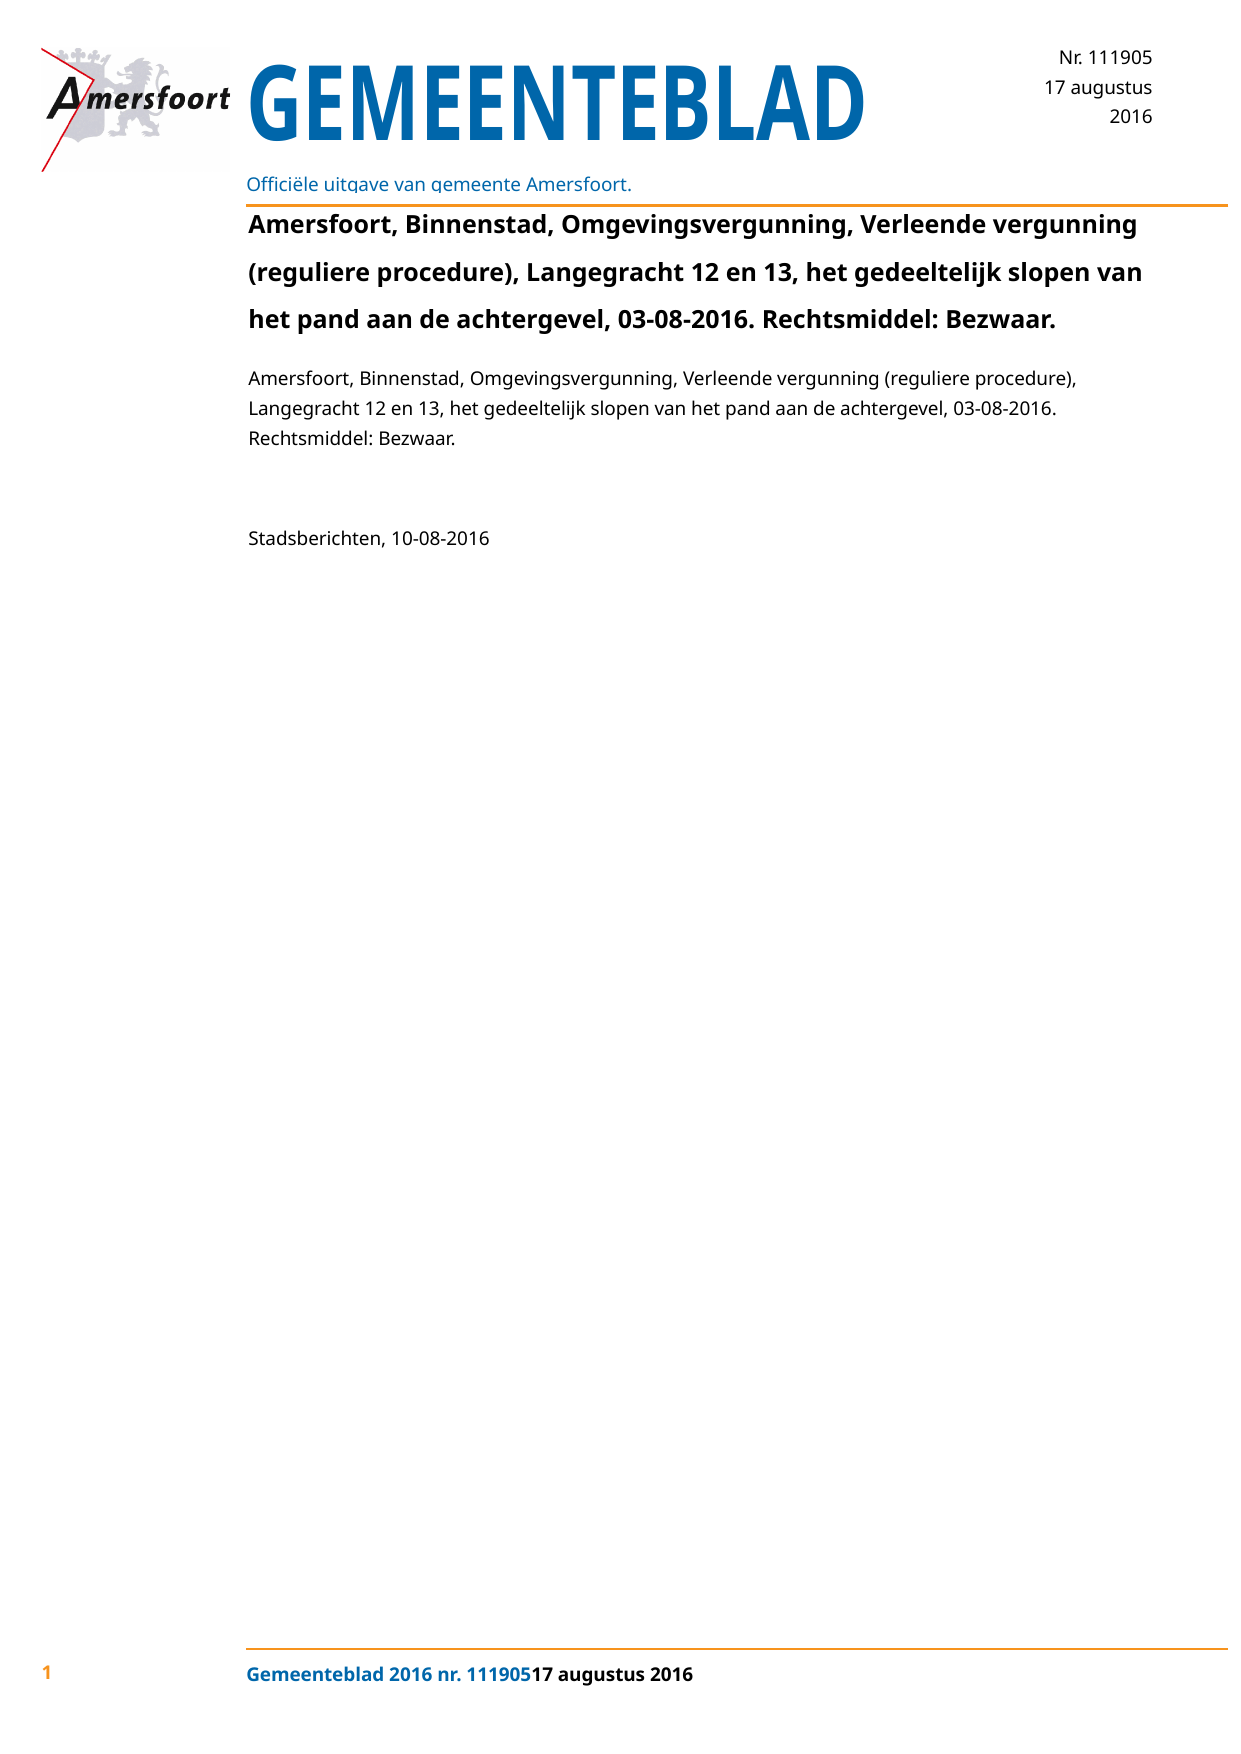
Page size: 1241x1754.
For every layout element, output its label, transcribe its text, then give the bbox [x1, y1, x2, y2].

picture [41, 47, 231, 172]
text Amersfoort, Binnenstad, Omgevingsvergunning, Verleende vergunning (reguliere procedure), Langegracht 12 en 13, het gedeeltelijk slopen van het pand aan de achtergevel, 03-08-2016. Rechtsmiddel: Bezwaar. [248, 207, 1152, 336]
text Amersfoort, Binnenstad, Omgevingsvergunning, Verleende vergunning (reguliere procedure), Langegracht 12 en 13, het gedeeltelijk slopen van het pand aan de achtergevel, 03-08-2016. Rechtsmiddel: Bezwaar. [248, 366, 1152, 450]
text Stadsberichten, 10-08-2016 [248, 526, 1152, 551]
